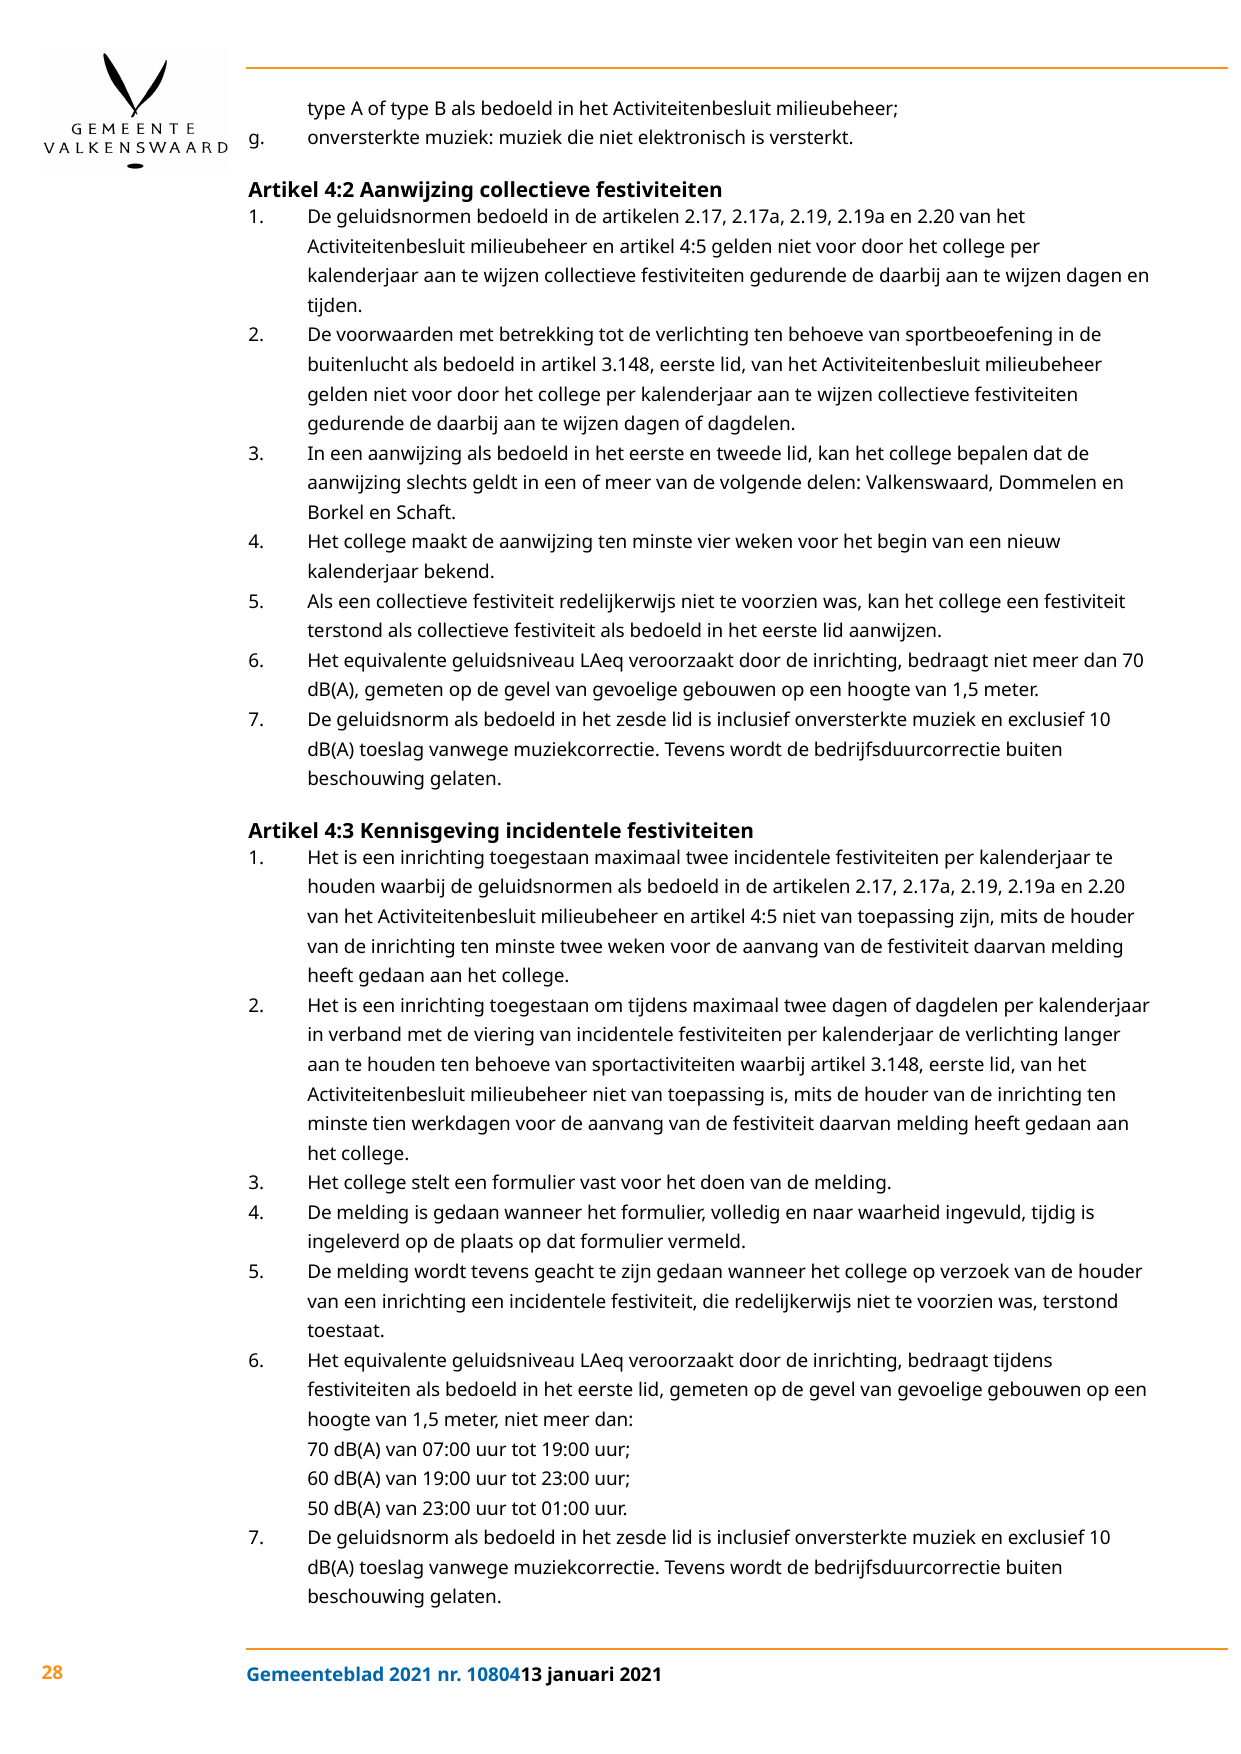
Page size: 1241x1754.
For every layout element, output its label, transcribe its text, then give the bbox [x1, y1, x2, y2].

list Het college maakt de aanwijzing ten minste vier weken voor het begin van een nieuw kalenderjaar bekend. [248, 529, 1152, 584]
list Het is een inrichting toegestaan maximaal twee incidentele festiviteiten per kalenderjaar te houden waarbij de geluidsnormen als bedoeld in de artikelen 2.17, 2.17a, 2.19, 2.19a en 2.20 van het Activiteitenbesluit milieubeheer en artikel 4:5 niet van toepassing zijn, mits de houder van de inrichting ten minste twee weken voor de aanvang van de festiviteit daarvan melding heeft gedaan aan het college. [248, 844, 1152, 988]
list De melding is gedaan wanneer het formulier, volledig en naar waarheid ingevuld, tijdig is ingeleverd op de plaats op dat formulier vermeld. [248, 1199, 1152, 1254]
list 50 dB(A) van 23:00 uur tot 01:00 uur. [248, 1495, 1152, 1521]
list De geluidsnorm als bedoeld in het zesde lid is inclusief onversterkte muziek en exclusief 10 dB(A) toeslag vanwege muziekcorrectie. Tevens wordt de bedrijfsduurcorrectie buiten beschouwing gelaten. [248, 1524, 1152, 1609]
text Artikel 4:2 Aanwijzing collectieve festiviteiten [248, 175, 1152, 203]
list De voorwaarden met betrekking tot de verlichting ten behoeve van sportbeoefening in de buitenlucht als bedoeld in artikel 3.148, eerste lid, van het Activiteitenbesluit milieubeheer gelden niet voor door het college per kalenderjaar aan te wijzen collectieve festiviteiten gedurende de daarbij aan te wijzen dagen of dagdelen. [248, 322, 1152, 436]
list 60 dB(A) van 19:00 uur tot 23:00 uur; [248, 1465, 1152, 1491]
list In een aanwijzing als bedoeld in het eerste en tweede lid, kan het college bepalen dat de aanwijzing slechts geldt in een of meer van de volgende delen: Valkenswaard, Dommelen en Borkel en Schaft. [248, 440, 1152, 525]
list De geluidsnorm als bedoeld in het zesde lid is inclusief onversterkte muziek en exclusief 10 dB(A) toeslag vanwege muziekcorrectie. Tevens wordt de bedrijfsduurcorrectie buiten beschouwing gelaten. [248, 706, 1152, 791]
list 70 dB(A) van 07:00 uur tot 19:00 uur; [248, 1436, 1152, 1462]
list De geluidsnormen bedoeld in de artikelen 2.17, 2.17a, 2.19, 2.19a en 2.20 van het Activiteitenbesluit milieubeheer en artikel 4:5 gelden niet voor door het college per kalenderjaar aan te wijzen collectieve festiviteiten gedurende de daarbij aan te wijzen dagen en tijden. [248, 203, 1152, 318]
text Artikel 4:3 Kennisgeving incidentele festiviteiten [248, 816, 1152, 844]
list Het equivalente geluidsniveau LAeq veroorzaakt door de inrichting, bedraagt tijdens festiviteiten als bedoeld in het eerste lid, gemeten op de gevel van gevoelige gebouwen op een hoogte van 1,5 meter, niet meer dan: [248, 1347, 1152, 1432]
list Het equivalente geluidsniveau LAeq veroorzaakt door de inrichting, bedraagt niet meer dan 70 dB(A), gemeten op de gevel van gevoelige gebouwen op een hoogte van 1,5 meter. [248, 647, 1152, 702]
list type A of type B als bedoeld in het Activiteitenbesluit milieubeheer; [248, 95, 1152, 121]
list De melding wordt tevens geacht te zijn gedaan wanneer het college op verzoek van de houder van een inrichting een incidentele festiviteit, die redelijkerwijs niet te voorzien was, terstond toestaat. [248, 1258, 1152, 1343]
list Het college stelt een formulier vast voor het doen van de melding. [248, 1169, 1152, 1195]
list Het is een inrichting toegestaan om tijdens maximaal twee dagen of dagdelen per kalenderjaar in verband met de viering van incidentele festiviteiten per kalenderjaar de verlichting langer aan te houden ten behoeve van sportactiviteiten waarbij artikel 3.148, eerste lid, van het Activiteitenbesluit milieubeheer niet van toepassing is, mits de houder van de inrichting ten minste tien werkdagen voor de aanvang van de festiviteit daarvan melding heeft gedaan aan het college. [248, 992, 1152, 1166]
list onversterkte muziek: muziek die niet elektronisch is versterkt. [248, 124, 1152, 150]
picture [41, 47, 231, 172]
list Als een collectieve festiviteit redelijkerwijs niet te voorzien was, kan het college een festiviteit terstond als collectieve festiviteit als bedoeld in het eerste lid aanwijzen. [248, 588, 1152, 643]
